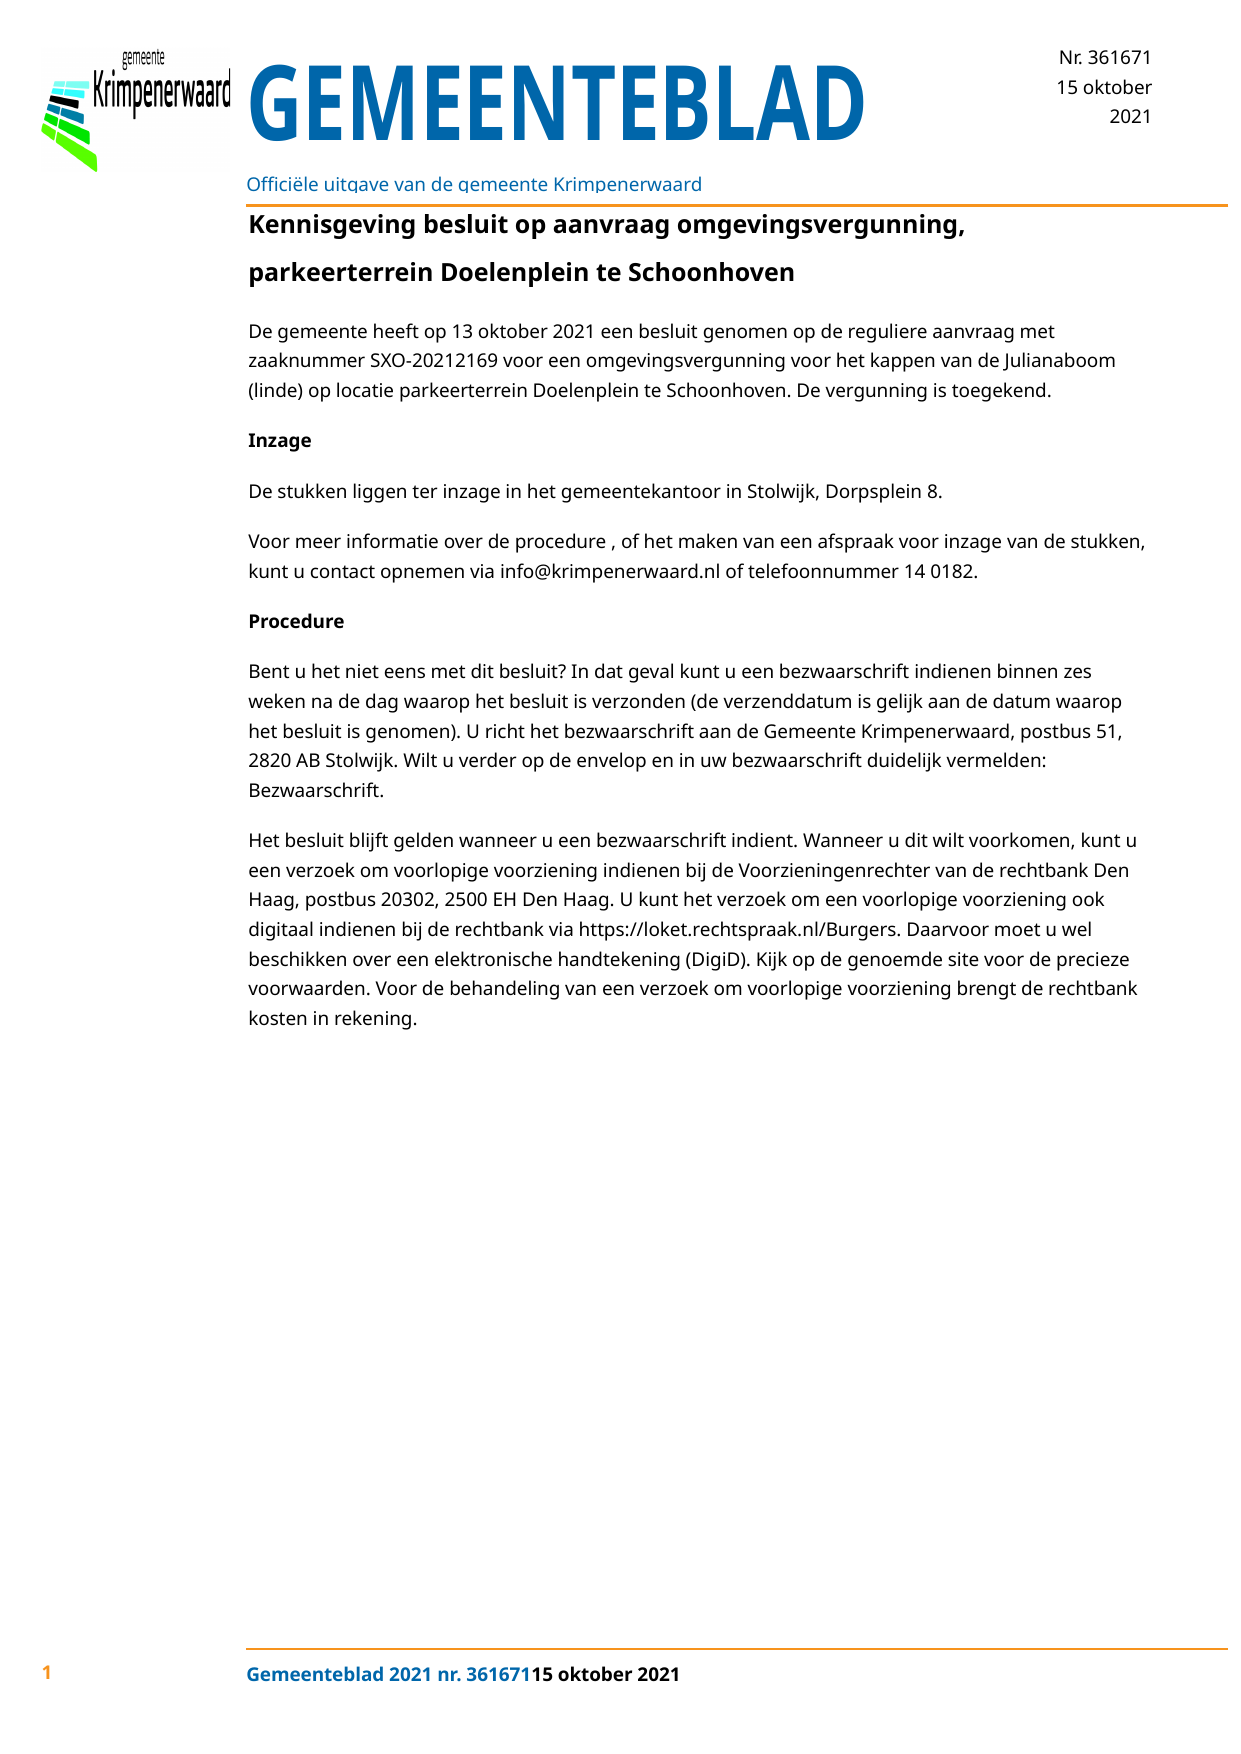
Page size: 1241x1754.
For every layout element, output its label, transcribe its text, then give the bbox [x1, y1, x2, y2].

picture [41, 47, 231, 172]
text Voor meer informatie over de procedure , of het maken van een afspraak voor inzage van de stukken, kunt u contact opnemen via info@krimpenerwaard.nl of telefoonnummer 14 0182. [248, 528, 1152, 584]
text De gemeente heeft op 13 oktober 2021 een besluit genomen op de reguliere aanvraag met zaaknummer SXO-20212169 voor een omgevingsvergunning voor het kappen van de Julianaboom (linde) op locatie parkeerterrein Doelenplein te Schoonhoven. De vergunning is toegekend. [248, 318, 1152, 403]
text Kennisgeving besluit op aanvraag omgevingsvergunning, parkeerterrein Doelenplein te Schoonhoven [248, 207, 1152, 288]
text De stukken liggen ter inzage in het gemeentekantoor in Stolwijk, Dorpsplein 8. [248, 478, 1152, 504]
text Inzage [248, 427, 1152, 453]
text Het besluit blijft gelden wanneer u een bezwaarschrift indient. Wanneer u dit wilt voorkomen, kunt u een verzoek om voorlopige voorziening indienen bij de Voorzieningenrechter van de rechtbank Den Haag, postbus 20302, 2500 EH Den Haag. U kunt het verzoek om een voorlopige voorziening ook digitaal indienen bij de rechtbank via https://loket.rechtspraak.nl/Burgers. Daarvoor moet u wel beschikken over een elektronische handtekening (DigiD). Kijk op de genoemde site voor de precieze voorwaarden. Voor de behandeling van een verzoek om voorlopige voorziening brengt de rechtbank kosten in rekening. [248, 827, 1152, 1031]
text Bent u het niet eens met dit besluit? In dat geval kunt u een bezwaarschrift indienen binnen zes weken na de dag waarop het besluit is verzonden (de verzenddatum is gelijk aan de datum waarop het besluit is genomen). U richt het bezwaarschrift aan de Gemeente Krimpenerwaard, postbus 51, 2820 AB Stolwijk. Wilt u verder op de envelop en in uw bezwaarschrift duidelijk vermelden: Bezwaarschrift. [248, 659, 1152, 803]
text Procedure [248, 608, 1152, 634]
